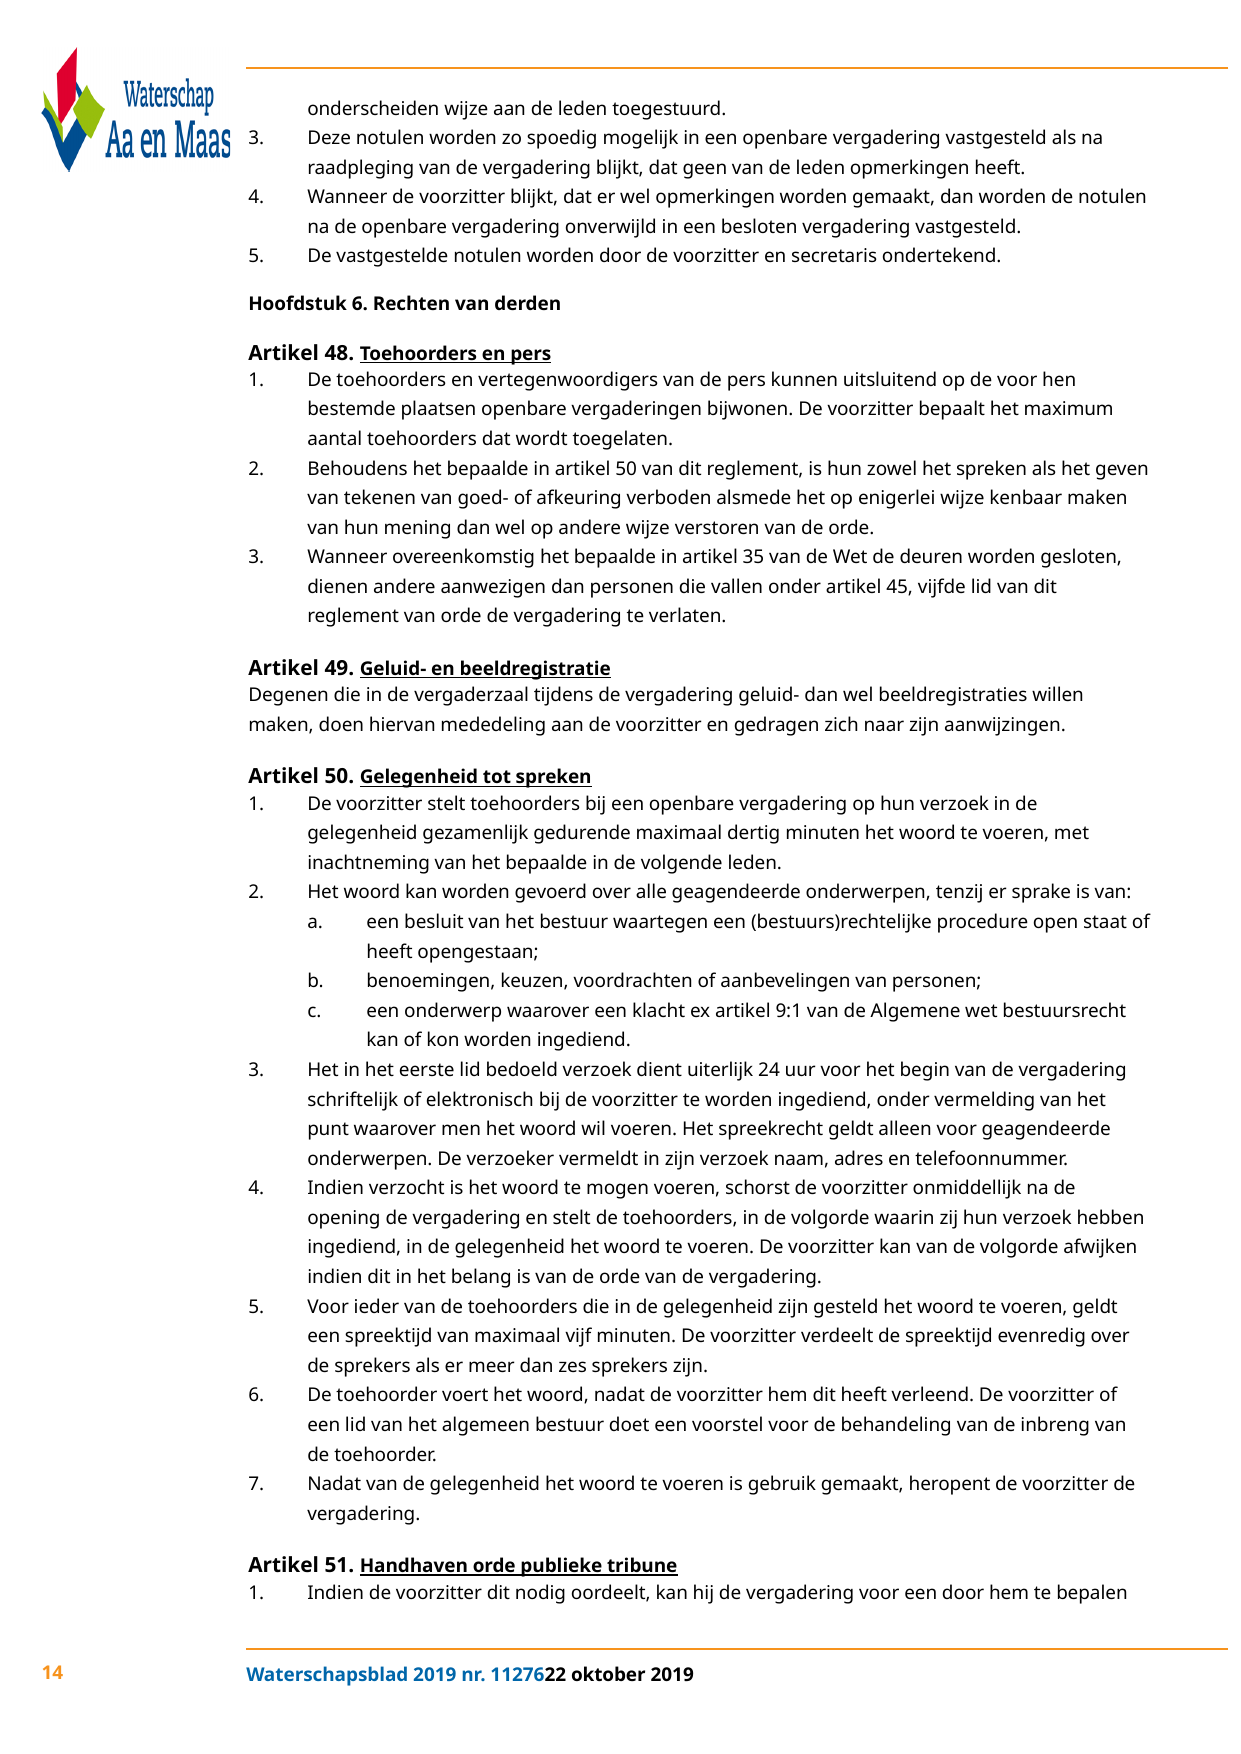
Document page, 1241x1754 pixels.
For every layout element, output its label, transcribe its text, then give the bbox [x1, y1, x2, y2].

text Artikel 51. Handhaven orde publieke tribune [248, 1550, 1152, 1579]
list Wanneer de voorzitter blijkt, dat er wel opmerkingen worden gemaakt, dan worden de notulen na de openbare vergadering onverwijld in een besloten vergadering vastgesteld. [248, 183, 1152, 239]
text Artikel 48. Toehoorders en pers [248, 338, 1152, 366]
text Artikel 50. Gelegenheid tot spreken [248, 762, 1152, 790]
list een besluit van het bestuur waartegen een (bestuurs)rechtelijke procedure open staat of heeft opengestaan; [307, 908, 1152, 964]
list Wanneer overeenkomstig het bepaalde in artikel 35 van de Wet de deuren worden gesloten, dienen andere aanwezigen dan personen die vallen onder artikel 45, vijfde lid van dit reglement van orde de vergadering te verlaten. [248, 543, 1152, 628]
list Het woord kan worden gevoerd over alle geagendeerde onderwerpen, tenzij er sprake is van: [248, 879, 1152, 904]
list De voorzitter stelt toehoorders bij een openbare vergadering op hun verzoek in de gelegenheid gezamenlijk gedurende maximaal dertig minuten het woord te voeren, met inachtneming van het bepaalde in de volgende leden. [248, 790, 1152, 875]
list benoemingen, keuzen, voordrachten of aanbevelingen van personen; [307, 967, 1152, 993]
list De toehoorders en vertegenwoordigers van de pers kunnen uitsluitend op de voor hen bestemde plaatsen openbare vergaderingen bijwonen. De voorzitter bepaalt het maximum aantal toehoorders dat wordt toegelaten. [248, 366, 1152, 451]
list onderscheiden wijze aan de leden toegestuurd. [248, 95, 1152, 121]
list De vastgestelde notulen worden door de voorzitter en secretaris ondertekend. [248, 243, 1152, 268]
list Deze notulen worden zo spoedig mogelijk in een openbare vergadering vastgesteld als na raadpleging van de vergadering blijkt, dat geen van de leden opmerkingen heeft. [248, 124, 1152, 180]
list Behoudens het bepaalde in artikel 50 van dit reglement, is hun zowel het spreken als het geven van tekenen van goed- of afkeuring verboden alsmede het op enigerlei wijze kenbaar maken van hun mening dan wel op andere wijze verstoren van de orde. [248, 455, 1152, 540]
picture [41, 47, 231, 172]
list Het in het eerste lid bedoeld verzoek dient uiterlijk 24 uur voor het begin van de vergadering schriftelijk of elektronisch bij de voorzitter te worden ingediend, onder vermelding van het punt waarover men het woord wil voeren. Het spreekrecht geldt alleen voor geagendeerde onderwerpen. De verzoeker vermeldt in zijn verzoek naam, adres en telefoonnummer. [248, 1056, 1152, 1171]
text Hoofdstuk 6. Rechten van derden [248, 288, 1152, 317]
text Degenen die in de vergaderzaal tijdens de vergadering geluid- dan wel beeldregistraties willen maken, doen hiervan mededeling aan de voorzitter en gedragen zich naar zijn aanwijzingen. [248, 682, 1152, 737]
list Nadat van de gelegenheid het woord te voeren is gebruik gemaakt, heropent de voorzitter de vergadering. [248, 1470, 1152, 1526]
list een onderwerp waarover een klacht ex artikel 9:1 van de Algemene wet bestuursrecht kan of kon worden ingediend. [307, 997, 1152, 1052]
list Voor ieder van de toehoorders die in de gelegenheid zijn gesteld het woord te voeren, geldt een spreektijd van maximaal vijf minuten. De voorzitter verdeelt de spreektijd evenredig over de sprekers als er meer dan zes sprekers zijn. [248, 1293, 1152, 1378]
list De toehoorder voert het woord, nadat de voorzitter hem dit heeft verleend. De voorzitter of een lid van het algemeen bestuur doet een voorstel voor de behandeling van de inbreng van de toehoorder. [248, 1382, 1152, 1467]
list Indien verzocht is het woord te mogen voeren, schorst de voorzitter onmiddellijk na de opening de vergadering en stelt de toehoorders, in de volgorde waarin zij hun verzoek hebben ingediend, in de gelegenheid het woord te voeren. De voorzitter kan van de volgorde afwijken indien dit in het belang is van de orde van de vergadering. [248, 1174, 1152, 1289]
list Indien de voorzitter dit nodig oordeelt, kan hij de vergadering voor een door hem te bepalen [248, 1579, 1152, 1604]
text Artikel 49. Geluid- en beeldregistratie [248, 653, 1152, 682]
